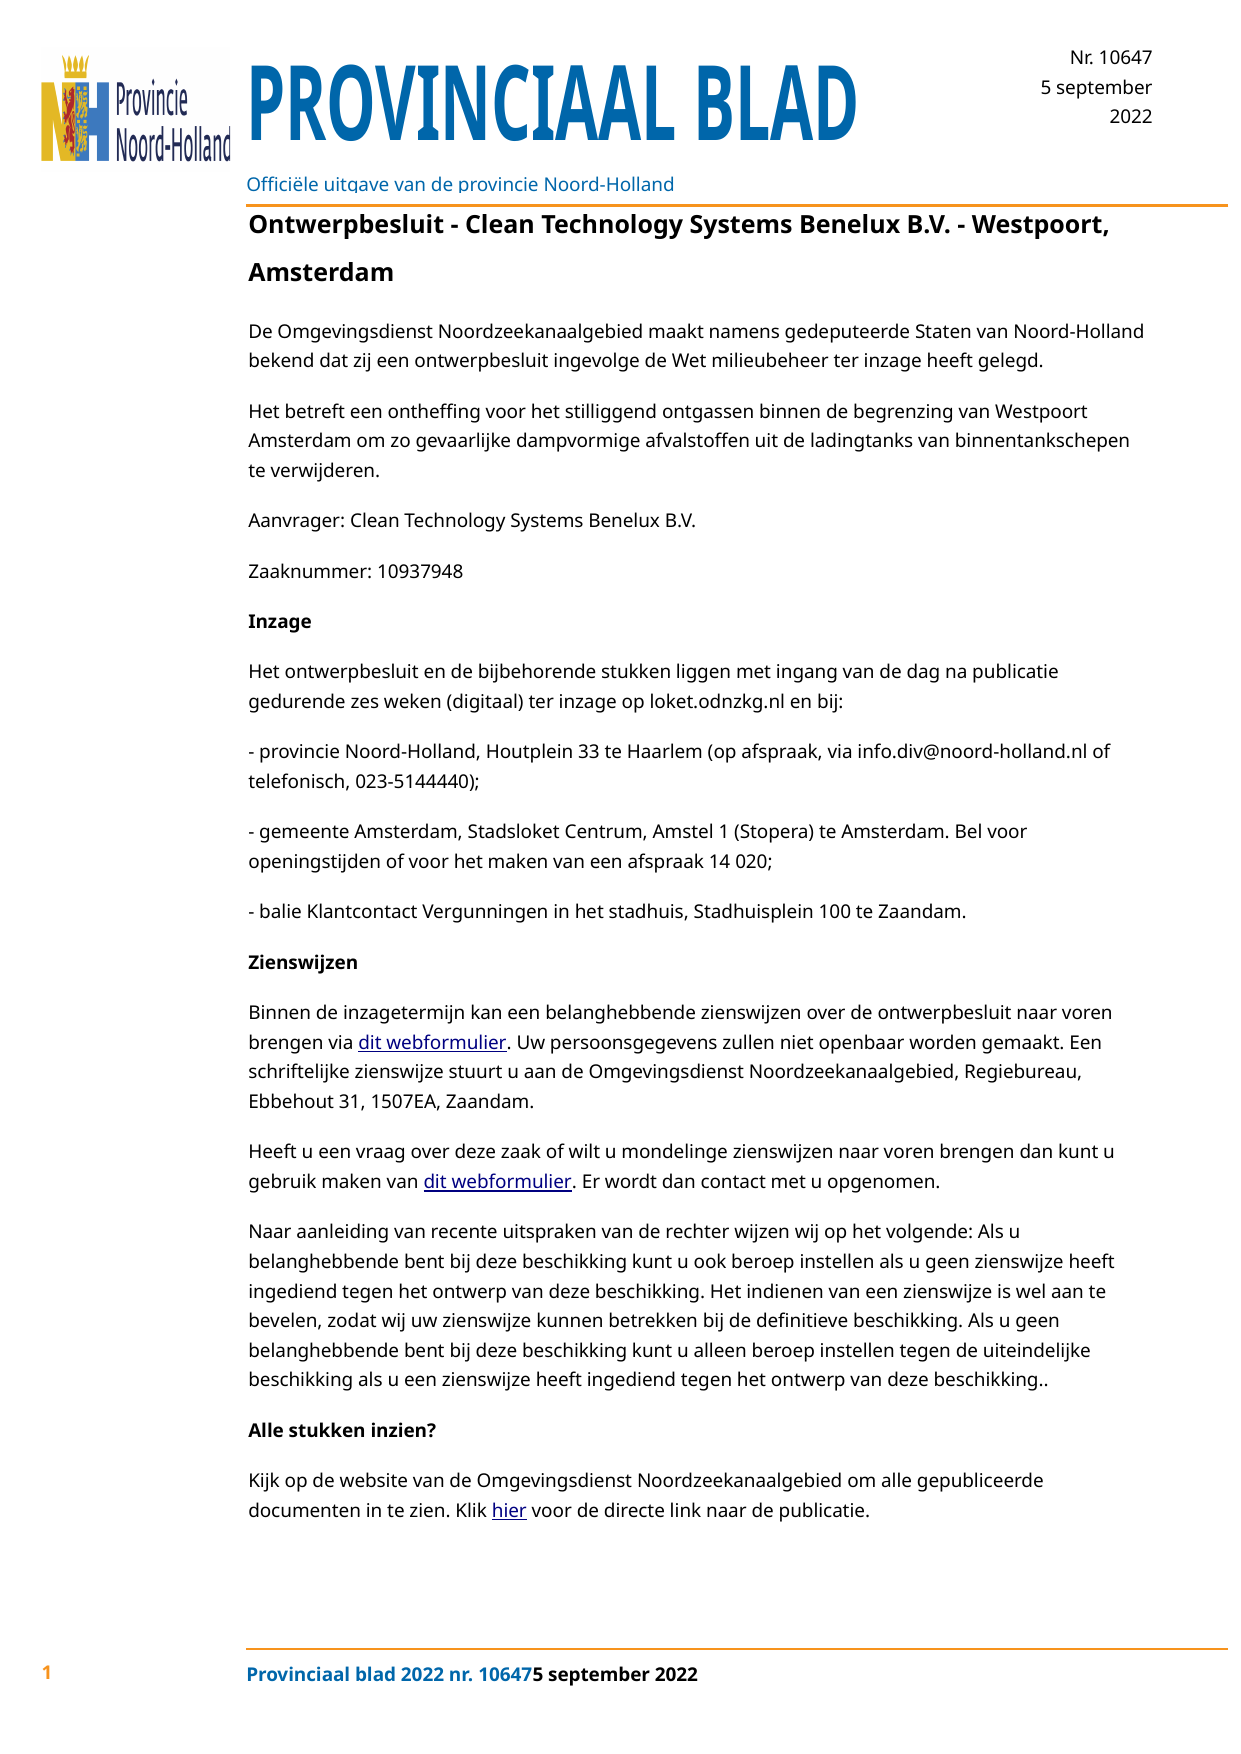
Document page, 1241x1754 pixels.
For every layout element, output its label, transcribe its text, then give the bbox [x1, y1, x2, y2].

text - gemeente Amsterdam, Stadsloket Centrum, Amstel 1 (Stopera) te Amsterdam. Bel voor openingstijden of voor het maken van een afspraak 14 020; [248, 819, 1152, 874]
text Naar aanleiding van recente uitspraken van de rechter wijzen wij op het volgende: Als u belanghebbende bent bij deze beschikking kunt u ook beroep instellen als u geen zienswijze heeft ingediend tegen het ontwerp van deze beschikking. Het indienen van een zienswijze is wel aan te bevelen, zodat wij uw zienswijze kunnen betrekken bij de definitieve beschikking. Als u geen belanghebbende bent bij deze beschikking kunt u alleen beroep instellen tegen de uiteindelijke beschikking als u een zienswijze heeft ingediend tegen het ontwerp van deze beschikking.. [248, 1219, 1152, 1392]
text Ontwerpbesluit - Clean Technology Systems Benelux B.V. - Westpoort, Amsterdam [248, 207, 1152, 288]
text - balie Klantcontact Vergunningen in het stadhuis, Stadhuisplein 100 te Zaandam. [248, 899, 1152, 924]
text Het ontwerpbesluit en de bijbehorende stukken liggen met ingang van de dag na publicatie gedurende zes weken (digitaal) ter inzage op loket.odnzkg.nl en bij: [248, 659, 1152, 714]
picture [41, 47, 231, 172]
text Kijk op de website van de Omgevingsdienst Noordzeekanaalgebied om alle gepubliceerde documenten in te zien. Klik hier voor de directe link naar de publicatie. [248, 1467, 1152, 1523]
text Inzage [248, 608, 1152, 634]
text Alle stukken inzien? [248, 1417, 1152, 1443]
text De Omgevingsdienst Noordzeekanaalgebied maakt namens gedeputeerde Staten van Noord-Holland bekend dat zij een ontwerpbesluit ingevolge de Wet milieubeheer ter inzage heeft gelegd. [248, 318, 1152, 373]
text Het betreft een ontheffing voor het stilliggend ontgassen binnen de begrenzing van Westpoort Amsterdam om zo gevaarlijke dampvormige afvalstoffen uit de ladingtanks van binnentankschepen te verwijderen. [248, 398, 1152, 483]
text Zaaknummer: 10937948 [248, 558, 1152, 584]
text Binnen de inzagetermijn kan een belanghebbende zienswijzen over de ontwerpbesluit naar voren brengen via dit webformulier. Uw persoonsgegevens zullen niet openbaar worden gemaakt. Een schriftelijke zienswijze stuurt u aan de Omgevingsdienst Noordzeekanaalgebied, Regiebureau, Ebbehout 31, 1507EA, Zaandam. [248, 999, 1152, 1114]
text Zienswijzen [248, 949, 1152, 975]
text - provincie Noord-Holland, Houtplein 33 te Haarlem (op afspraak, via info.div@noord-holland.nl of telefonisch, 023-5144440); [248, 739, 1152, 794]
text Aanvrager: Clean Technology Systems Benelux B.V. [248, 507, 1152, 533]
text Heeft u een vraag over deze zaak of wilt u mondelinge zienswijzen naar voren brengen dan kunt u gebruik maken van dit webformulier. Er wordt dan contact met u opgenomen. [248, 1139, 1152, 1194]
